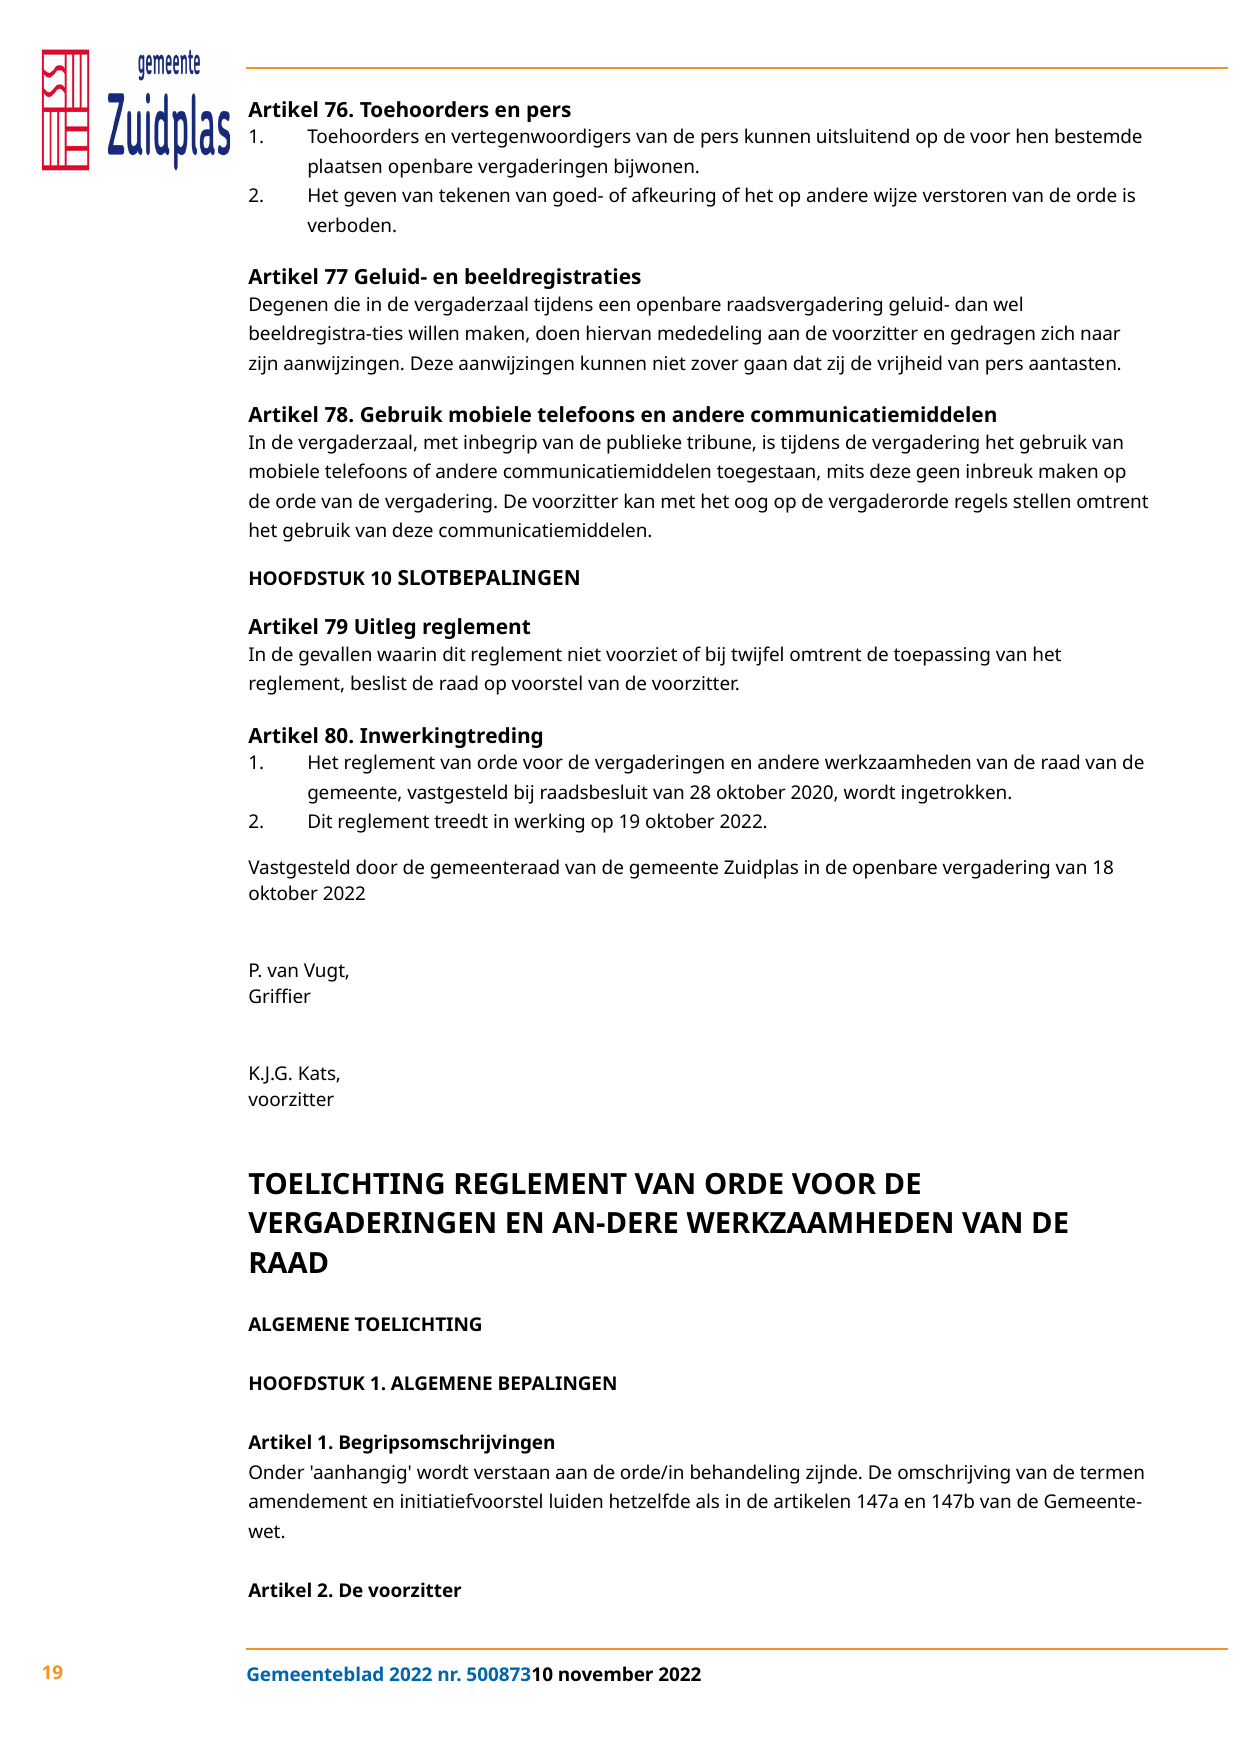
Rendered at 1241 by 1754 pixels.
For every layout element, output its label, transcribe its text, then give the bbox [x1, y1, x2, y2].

text Artikel 1. Begripsomschrijvingen [248, 1429, 1152, 1455]
text Artikel 79 Uitleg reglement [248, 612, 1152, 641]
text HOOFDSTUK 1. ALGEMENE BEPALINGEN [248, 1370, 1152, 1396]
text Artikel 78. Gebruik mobiele telefoons en andere communicatiemiddelen [248, 400, 1152, 429]
text Artikel 77 Geluid- en beeldregistraties [248, 262, 1152, 291]
text voorzitter [248, 1086, 1152, 1111]
text ALGEMENE TOELICHTING [248, 1311, 1152, 1337]
text P. van Vugt, [248, 957, 1152, 983]
text Onder 'aanhangig' wordt verstaan aan de orde/in behandeling zijnde. De omschrijving van de termen amendement en initiatiefvoorstel luiden hetzelfde als in de artikelen 147a en 147b van de Gemeente-wet. [248, 1459, 1152, 1544]
text Degenen die in de vergaderzaal tijdens een openbare raadsvergadering geluid- dan wel beeldregistra-ties willen maken, doen hiervan mededeling aan de voorzitter en gedragen zich naar zijn aanwijzingen. Deze aanwijzingen kunnen niet zover gaan dat zij de vrijheid van pers aantasten. [248, 291, 1152, 376]
text In de gevallen waarin dit reglement niet voorziet of bij twijfel omtrent de toepassing van het reglement, beslist de raad op voorstel van de voorzitter. [248, 641, 1152, 696]
text Vastgesteld door de gemeenteraad van de gemeente Zuidplas in de openbare vergadering van 18 oktober 2022 [248, 854, 1152, 906]
list Dit reglement treedt in werking op 19 oktober 2022. [248, 808, 1152, 834]
text Artikel 80. Inwerkingtreding [248, 721, 1152, 749]
text K.J.G. Kats, [248, 1060, 1152, 1086]
list Het reglement van orde voor de vergaderingen en andere werkzaamheden van de raad van de gemeente, vastgesteld bij raadsbesluit van 28 oktober 2020, wordt ingetrokken. [248, 749, 1152, 805]
list Toehoorders en vertegenwoordigers van de pers kunnen uitsluitend op de voor hen bestemde plaatsen openbare vergaderingen bijwonen. [248, 123, 1152, 178]
text Artikel 76. Toehoorders en pers [248, 95, 1152, 123]
text HOOFDSTUK 10 SLOTBEPALINGEN [248, 563, 1152, 592]
picture [41, 47, 231, 172]
text Artikel 2. De voorzitter [248, 1577, 1152, 1603]
list Het geven van tekenen van goed- of afkeuring of het op andere wijze verstoren van de orde is verboden. [248, 182, 1152, 238]
text In de vergaderzaal, met inbegrip van de publieke tribune, is tijdens de vergadering het gebruik van mobiele telefoons of andere communicatiemiddelen toegestaan, mits deze geen inbreuk maken op de orde van de vergadering. De voorzitter kan met het oog op de vergaderorde regels stellen omtrent het gebruik van deze communicatiemiddelen. [248, 429, 1152, 543]
text TOELICHTING REGLEMENT VAN ORDE VOOR DE VERGADERINGEN EN AN-DERE WERKZAAMHEDEN VAN DE RAAD [248, 1163, 1152, 1282]
text Griffier [248, 983, 1152, 1008]
